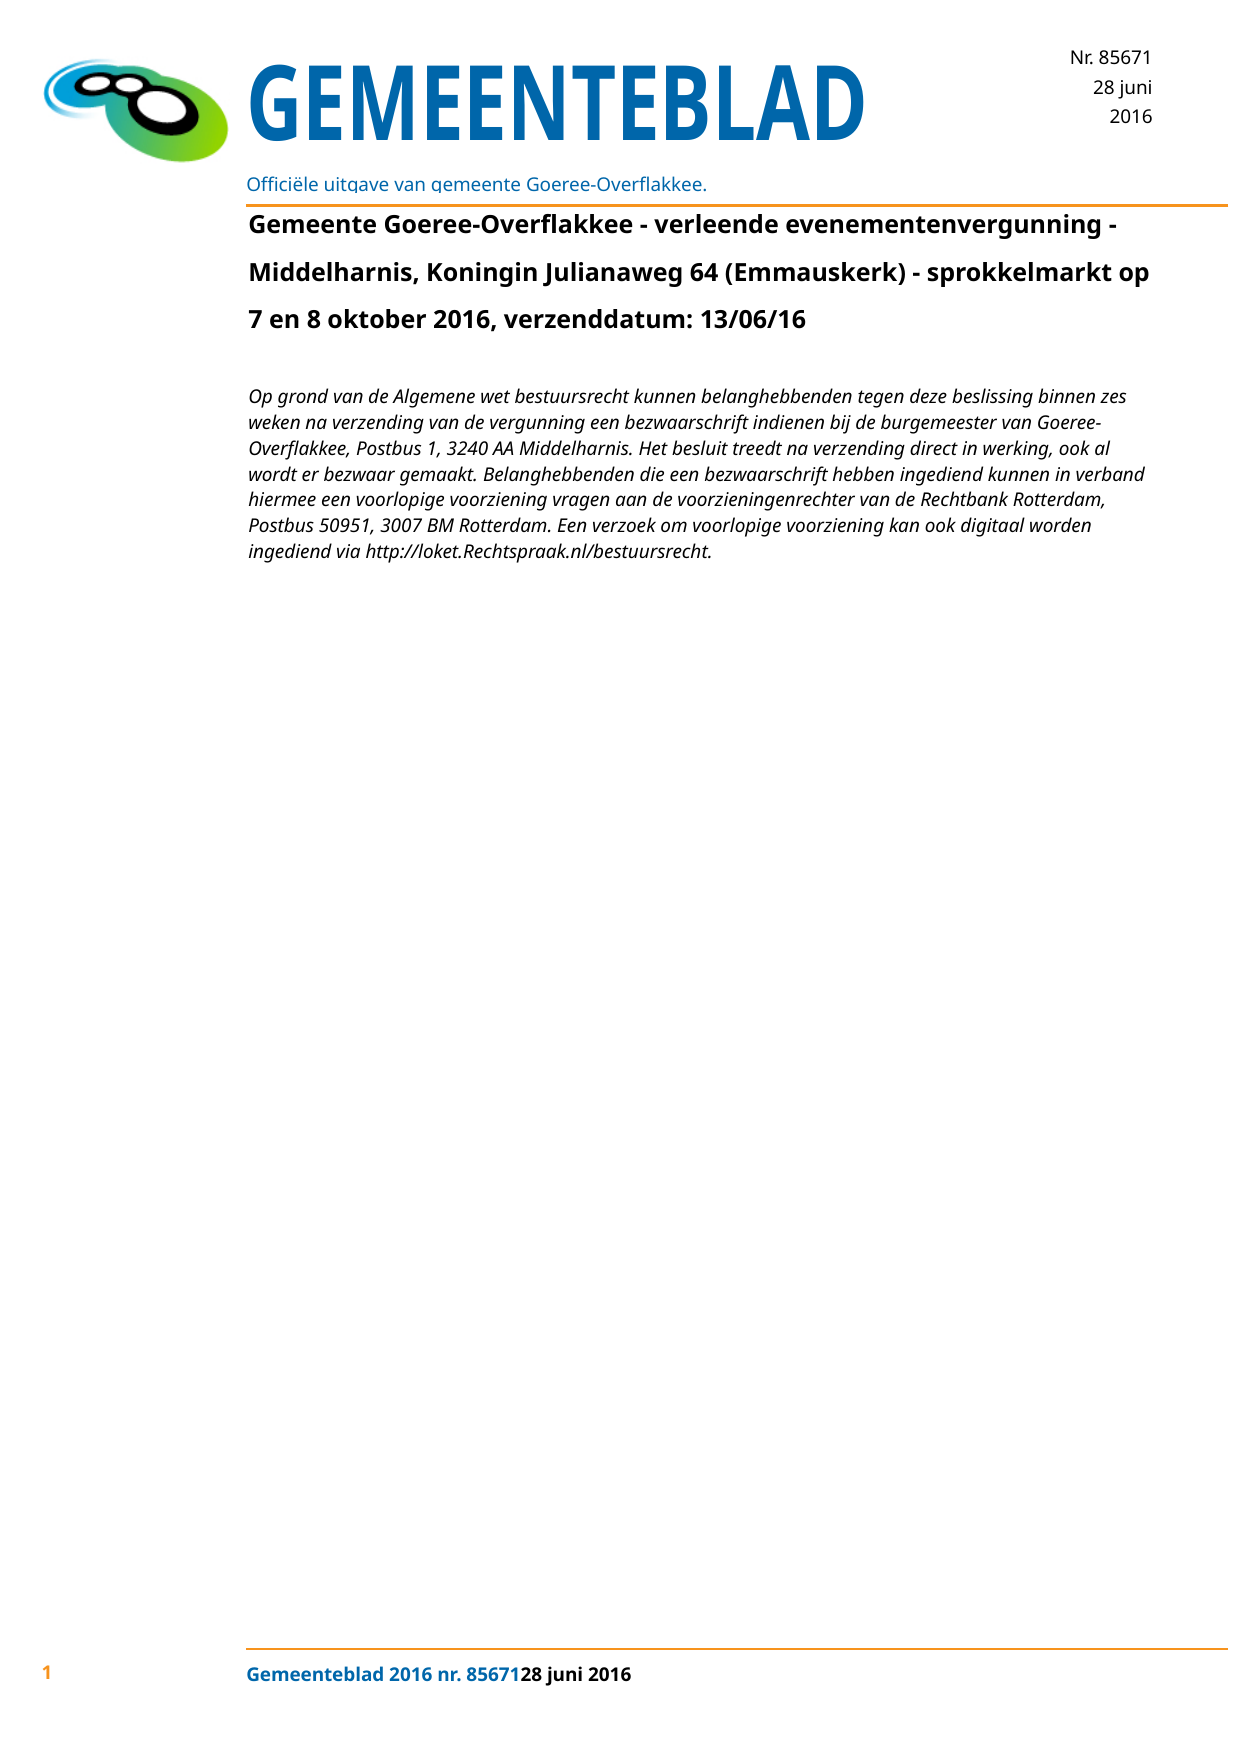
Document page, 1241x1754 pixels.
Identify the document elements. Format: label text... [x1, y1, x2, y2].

text Op grond van de Algemene wet bestuursrecht kunnen belanghebbenden tegen deze beslissing binnen zes weken na verzending van de vergunning een bezwaarschrift indienen bij de burgemeester van Goeree-Overflakkee, Postbus 1, 3240 AA Middelharnis. Het besluit treedt na verzending direct in werking, ook al wordt er bezwaar gemaakt. Belanghebbenden die een bezwaarschrift hebben ingediend kunnen in verband hiermee een voorlopige voorziening vragen aan de voorzieningenrechter van de Rechtbank Rotterdam, Postbus 50951, 3007 BM Rotterdam. Een verzoek om voorlopige voorziening kan ook digitaal worden ingediend via http://loket.Rechtspraak.nl/bestuursrecht. [248, 384, 1152, 564]
text Gemeente Goeree-Overflakkee - verleende evenementenvergunning - Middelharnis, Koningin Julianaweg 64 (Emmauskerk) - sprokkelmarkt op 7 en 8 oktober 2016, verzenddatum: 13/06/16 [248, 207, 1152, 336]
picture [41, 47, 231, 172]
